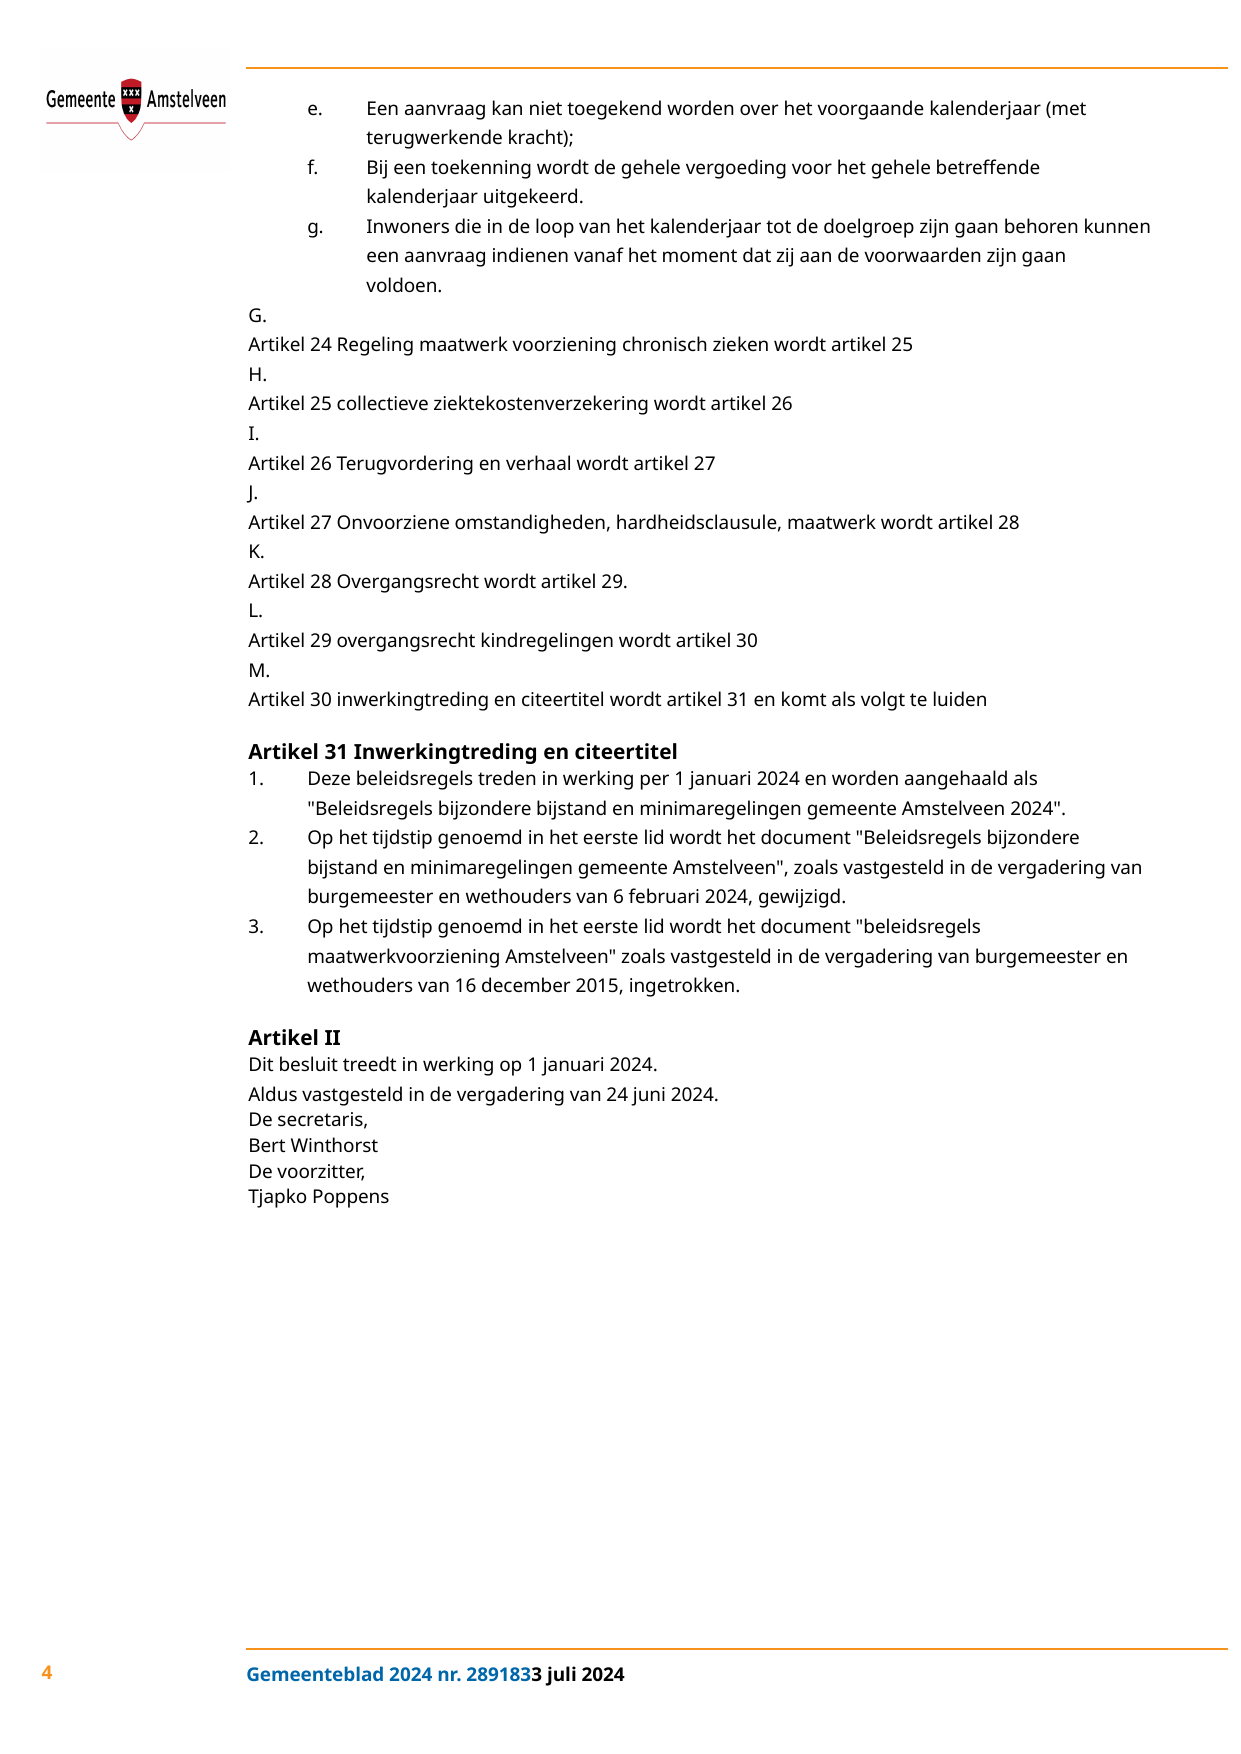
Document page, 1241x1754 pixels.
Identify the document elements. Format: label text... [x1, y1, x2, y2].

text Artikel 30 inwerkingtreding en citeertitel wordt artikel 31 en komt als volgt te luiden [248, 686, 1152, 712]
text Bert Winthorst [248, 1132, 1152, 1158]
text H. [248, 361, 1152, 387]
text J. [248, 479, 1152, 505]
text De voorzitter, [248, 1158, 1152, 1184]
list Inwoners die in de loop van het kalenderjaar tot de doelgroep zijn gaan behoren kunnen een aanvraag indienen vanaf het moment dat zij aan de voorwaarden zijn gaan voldoen. [307, 213, 1152, 298]
text Artikel 25 collectieve ziektekostenverzekering wordt artikel 26 [248, 391, 1152, 416]
text Artikel 27 Onvoorziene omstandigheden, hardheidsclausule, maatwerk wordt artikel 28 [248, 509, 1152, 535]
list Op het tijdstip genoemd in het eerste lid wordt het document "Beleidsregels bijzondere bijstand en minimaregelingen gemeente Amstelveen", zoals vastgesteld in de vergadering van burgemeester en wethouders van 6 februari 2024, gewijzigd. [248, 824, 1152, 909]
list Deze beleidsregels treden in werking per 1 januari 2024 en worden aangehaald als "Beleidsregels bijzondere bijstand en minimaregelingen gemeente Amstelveen 2024". [248, 765, 1152, 821]
list Op het tijdstip genoemd in het eerste lid wordt het document "beleidsregels maatwerkvoorziening Amstelveen" zoals vastgesteld in de vergadering van burgemeester en wethouders van 16 december 2015, ingetrokken. [248, 913, 1152, 998]
text L. [248, 598, 1152, 623]
text M. [248, 657, 1152, 683]
text K. [248, 538, 1152, 564]
list Een aanvraag kan niet toegekend worden over het voorgaande kalenderjaar (met terugwerkende kracht); [307, 95, 1152, 150]
text Artikel 28 Overgangsrecht wordt artikel 29. [248, 568, 1152, 594]
text Aldus vastgesteld in de vergadering van 24 juni 2024. [248, 1081, 1152, 1107]
text Artikel II [248, 1023, 1152, 1051]
text Dit besluit treedt in werking op 1 januari 2024. [248, 1051, 1152, 1077]
text Artikel 31 Inwerkingtreding en citeertitel [248, 737, 1152, 765]
list Bij een toekenning wordt de gehele vergoeding voor het gehele betreffende kalenderjaar uitgekeerd. [307, 154, 1152, 209]
text De secretaris, [248, 1107, 1152, 1132]
text Artikel 29 overgangsrecht kindregelingen wordt artikel 30 [248, 627, 1152, 653]
text Artikel 24 Regeling maatwerk voorziening chronisch zieken wordt artikel 25 [248, 331, 1152, 357]
text G. [248, 302, 1152, 328]
text Artikel 26 Terugvordering en verhaal wordt artikel 27 [248, 450, 1152, 476]
picture [41, 47, 231, 172]
text I. [248, 420, 1152, 446]
text Tjapko Poppens [248, 1184, 1152, 1209]
